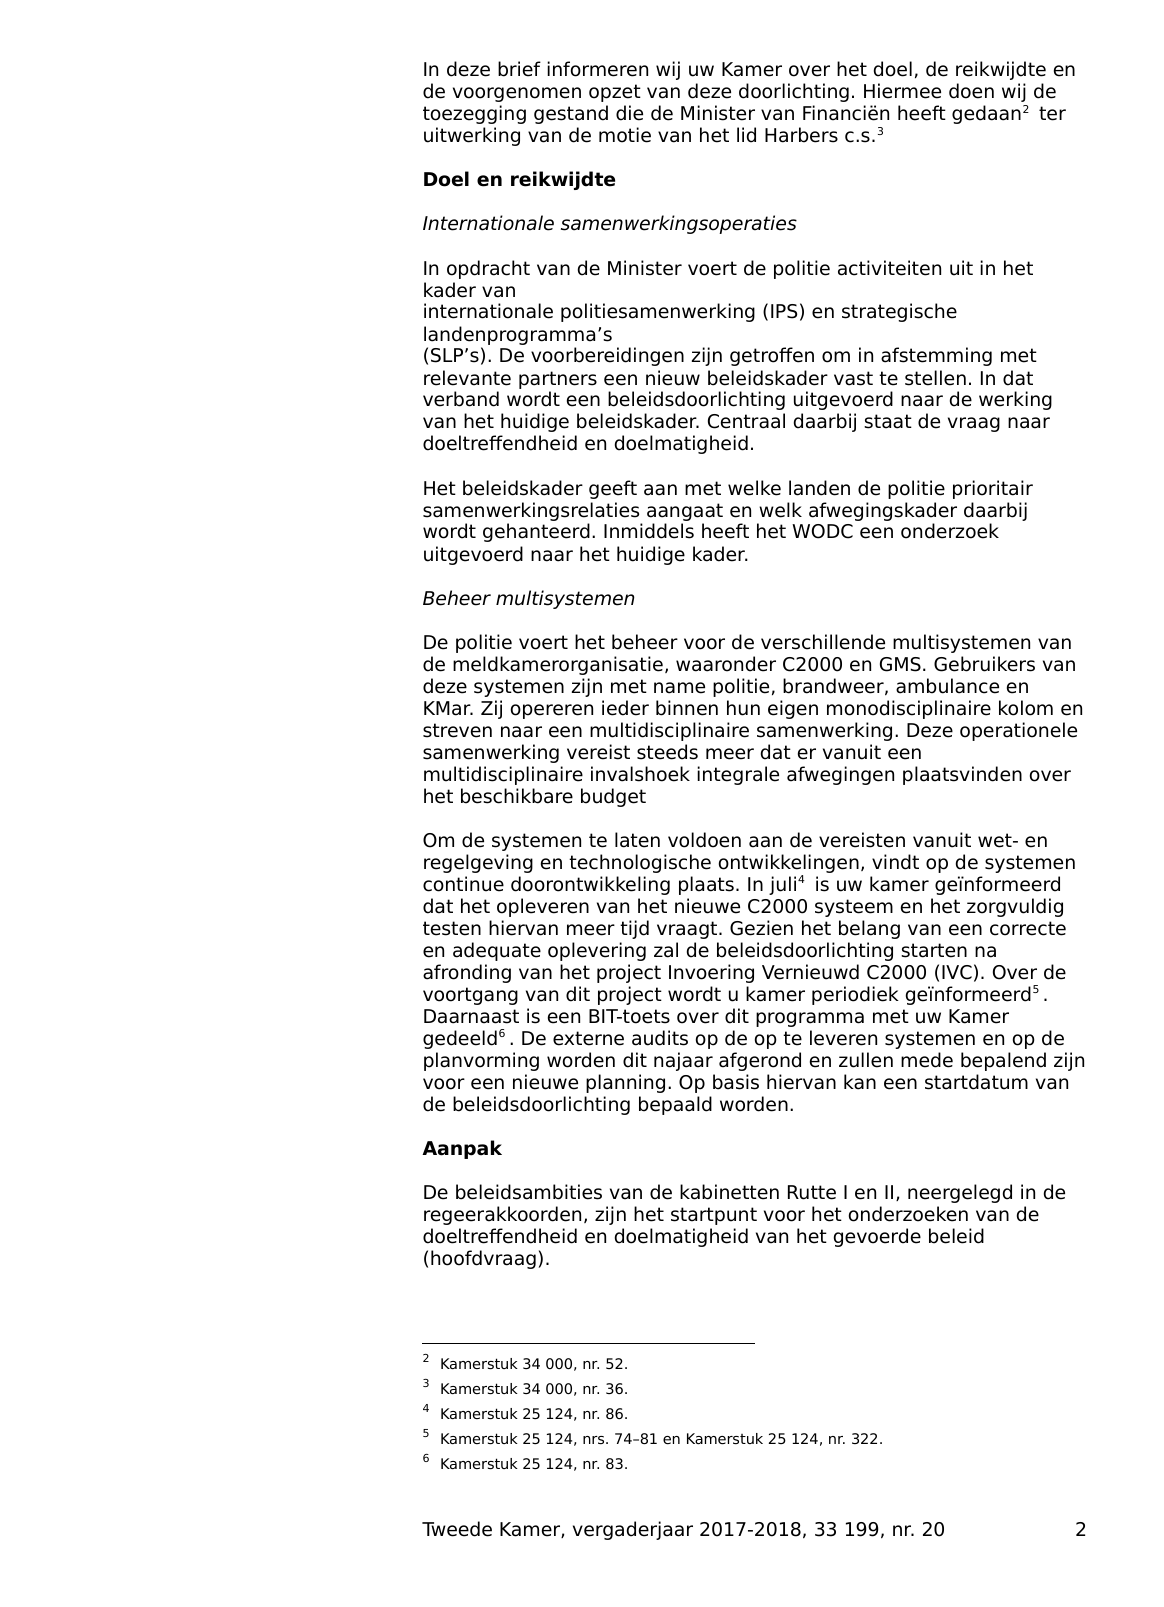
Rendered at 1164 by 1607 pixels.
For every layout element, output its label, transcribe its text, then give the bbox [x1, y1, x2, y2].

text In deze brief informeren wij uw Kamer over het doel, de reikwijdte en de voorgenomen opzet van deze doorlichting. Hiermee doen wij de toezegging gestand die de Minister van Financiën heeft gedaan ter uitwerking van de motie van het lid Harbers c.s. [422, 59, 1087, 147]
text Het beleidskader geeft aan met welke landen de politie prioritair samenwerkingsrelaties aangaat en welk afwegingskader daarbij wordt gehanteerd. Inmiddels heeft het WODC een onderzoek uitgevoerd naar het huidige kader. [422, 477, 1087, 565]
text internationale politiesamenwerking (IPS) en strategische landenprogramma’s [422, 301, 1087, 345]
text Om de systemen te laten voldoen aan de vereisten vanuit wet- en regelgeving en technologische ontwikkelingen, vindt op de systemen continue doorontwikkeling plaats. In juli is uw kamer geïnformeerd dat het opleveren van het nieuwe C2000 systeem en het zorgvuldig testen hiervan meer tijd vraagt. Gezien het belang van een correcte en adequate oplevering zal de beleidsdoorlichting starten na afronding van het project Invoering Vernieuwd C2000 (IVC). Over de voortgang van dit project wordt u kamer periodiek geïnformeerd. Daarnaast is een BIT-toets over dit programma met uw Kamer gedeeld. De externe audits op de op te leveren systemen en op de planvorming worden dit najaar afgerond en zullen mede bepalend zijn voor een nieuwe planning. Op basis hiervan kan een startdatum van de beleidsdoorlichting bepaald worden. [422, 830, 1087, 1116]
subtitle Aanpak [422, 1138, 1087, 1160]
text De politie voert het beheer voor de verschillende multisystemen van de meldkamerorganisatie, waaronder C2000 en GMS. Gebruikers van deze systemen zijn met name politie, brandweer, ambulance en KMar. Zij opereren ieder binnen hun eigen monodisciplinaire kolom en streven naar een multidisciplinaire samenwerking. Deze operationele samenwerking vereist steeds meer dat er vanuit een multidisciplinaire invalshoek integrale afwegingen plaatsvinden over het beschikbare budget [422, 632, 1087, 808]
text Kamerstuk 34 000, nr. 36. [422, 1377, 1087, 1399]
text Kamerstuk 25 124, nr. 86. [422, 1402, 1087, 1424]
text In opdracht van de Minister voert de politie activiteiten uit in het kader van [422, 257, 1087, 301]
subtitle Beheer multisystemen [422, 588, 1087, 609]
text Kamerstuk 25 124, nrs. 74–81 en Kamerstuk 25 124, nr. 322. [422, 1427, 1087, 1449]
subtitle Doel en reikwijdte [422, 169, 1087, 191]
text De beleidsambities van de kabinetten Rutte I en II, neergelegd in de regeerakkoorden, zijn het startpunt voor het onderzoeken van de doeltreffendheid en doelmatigheid van het gevoerde beleid (hoofdvraag). [422, 1182, 1087, 1270]
subtitle Internationale samenwerkingsoperaties [422, 213, 1087, 235]
text Kamerstuk 25 124, nr. 83. [422, 1452, 1087, 1474]
text (SLP’s). De voorbereidingen zijn getroffen om in afstemming met relevante partners een nieuw beleidskader vast te stellen. In dat verband wordt een beleidsdoorlichting uitgevoerd naar de werking van het huidige beleidskader. Centraal daarbij staat de vraag naar doeltreffendheid en doelmatigheid. [422, 345, 1087, 455]
text Kamerstuk 34 000, nr. 52. [422, 1352, 1087, 1374]
